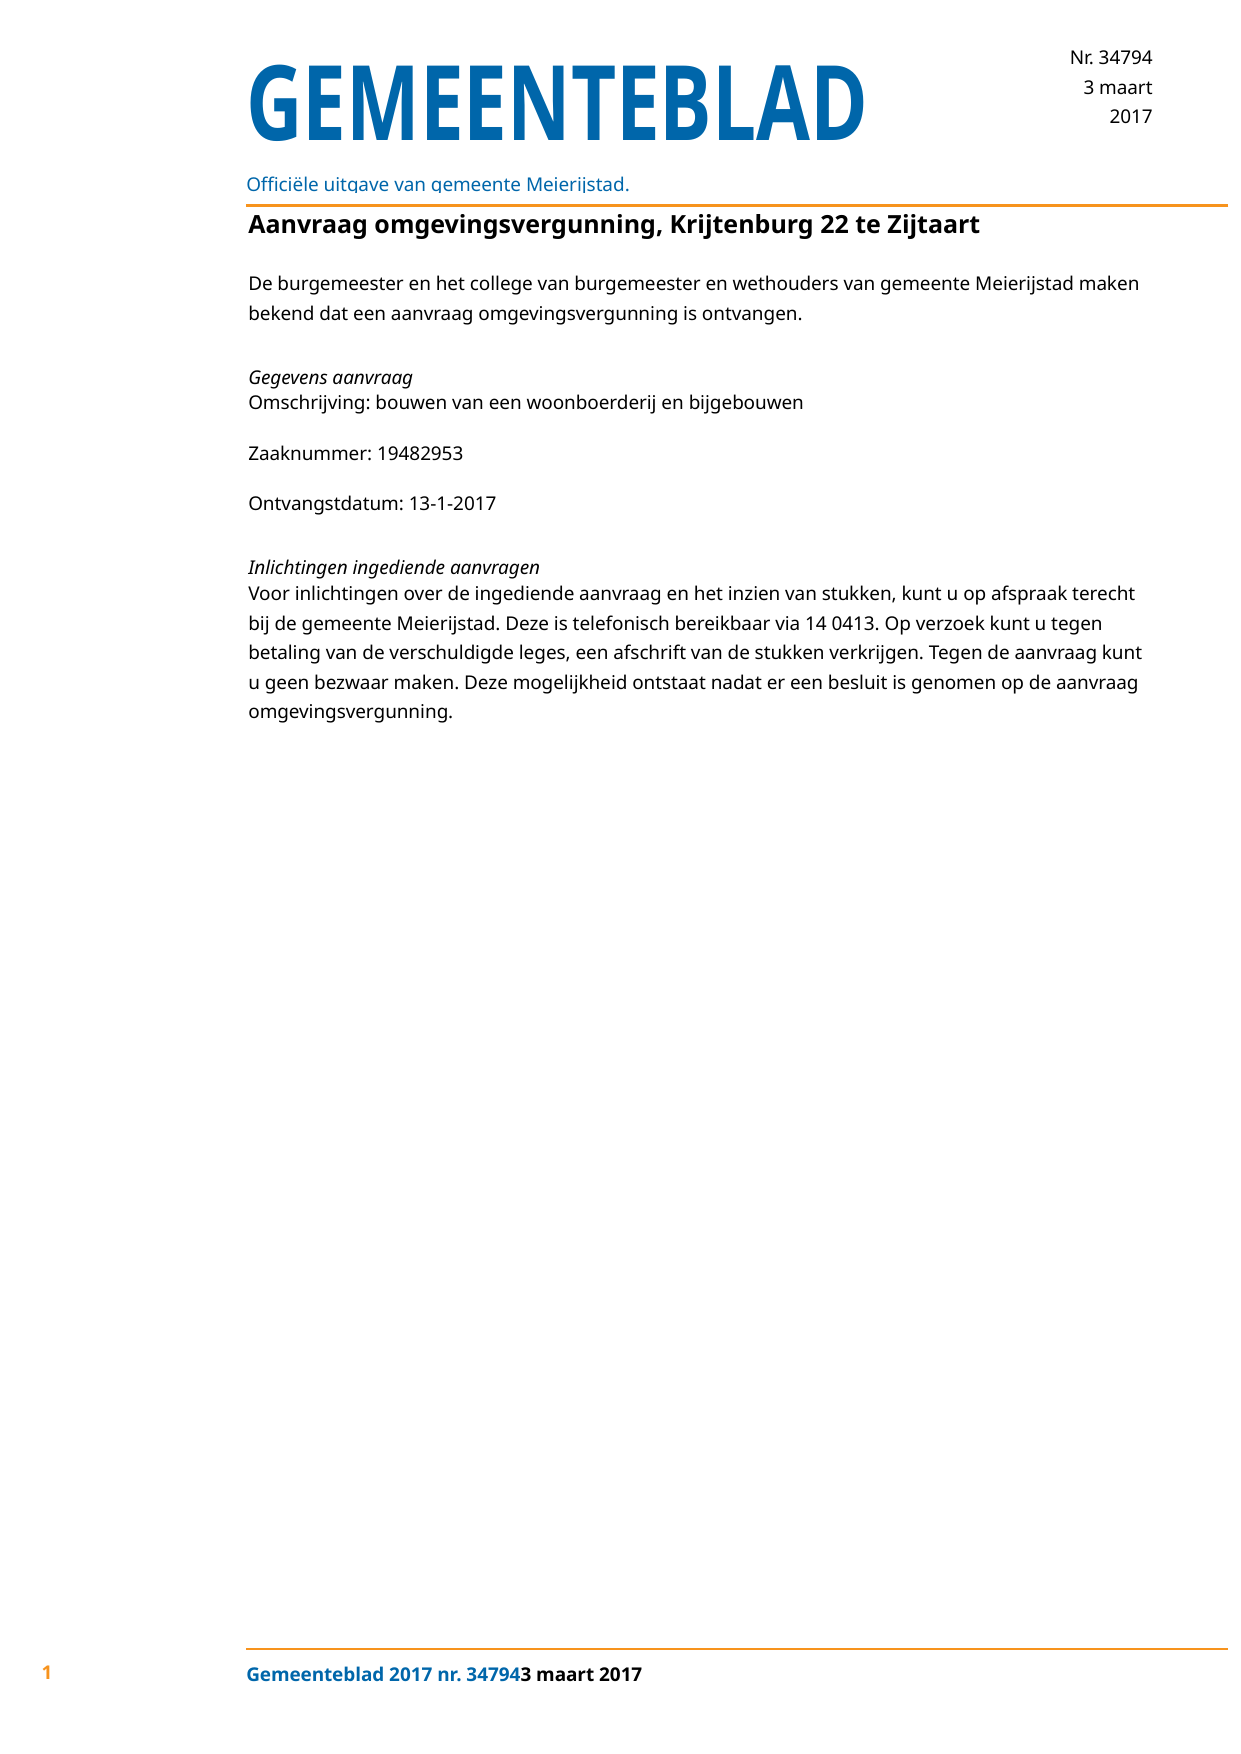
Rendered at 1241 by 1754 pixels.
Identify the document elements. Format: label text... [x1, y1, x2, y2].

text Aanvraag omgevingsvergunning, Krijtenburg 22 te Zijtaart [248, 207, 1152, 241]
text Inlichtingen ingediende aanvragen [248, 554, 1152, 580]
picture [41, 47, 231, 172]
text Gegevens aanvraag [248, 364, 1152, 389]
text Voor inlichtingen over de ingediende aanvraag en het inzien van stukken, kunt u op afspraak terecht bij de gemeente Meierijstad. Deze is telefonisch bereikbaar via 14 0413. Op verzoek kunt u tegen betaling van de verschuldigde leges, een afschrift van de stukken verkrijgen. Tegen de aanvraag kunt u geen bezwaar maken. Deze mogelijkheid ontstaat nadat er een besluit is genomen op de aanvraag omgevingsvergunning. [248, 580, 1152, 724]
text Zaaknummer: 19482953 [248, 440, 1152, 466]
text Omschrijving: bouwen van een woonboerderij en bijgebouwen [248, 389, 1152, 415]
text De burgemeester en het college van burgemeester en wethouders van gemeente Meierijstad maken bekend dat een aanvraag omgevingsvergunning is ontvangen. [248, 270, 1152, 326]
text Ontvangstdatum: 13-1-2017 [248, 490, 1152, 516]
